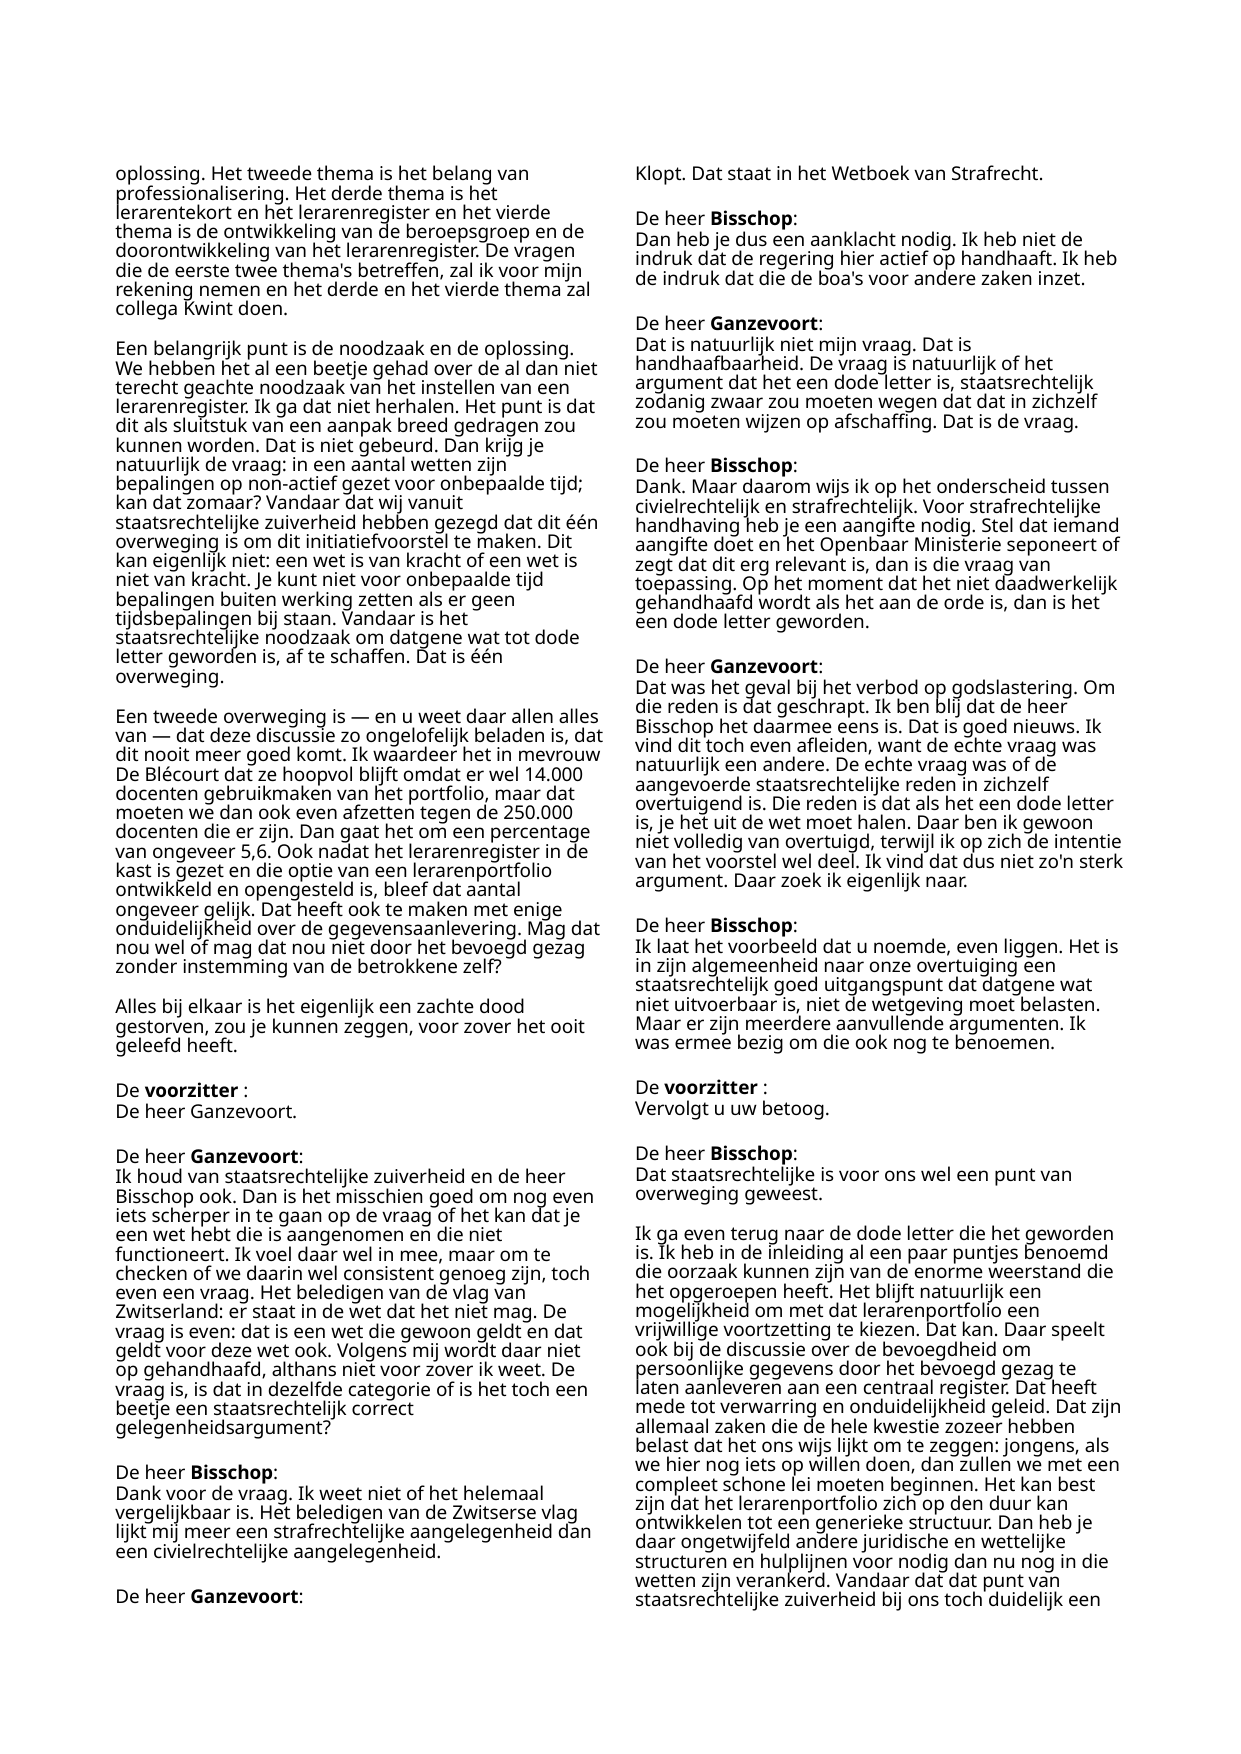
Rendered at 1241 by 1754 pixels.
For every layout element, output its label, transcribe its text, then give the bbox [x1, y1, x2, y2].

text De heer Bisschop: [115, 1459, 605, 1485]
text Ik laat het voorbeeld dat u noemde, even liggen. Het is in zijn algemeenheid naar onze overtuiging een staatsrechtelijk goed uitgangspunt dat datgene wat niet uitvoerbaar is, niet de wetgeving moet belasten. Maar er zijn meerdere aanvullende argumenten. Ik was ermee bezig om die ook nog te benoemen. [635, 938, 1125, 1053]
text Dat staatsrechtelijke is voor ons wel een punt van overweging geweest. [635, 1166, 1125, 1204]
text Klopt. Dat staat in het Wetboek van Strafrecht. [635, 165, 1125, 184]
text De heer Bisschop: [635, 1140, 1125, 1166]
text oplossing. Het tweede thema is het belang van professionalisering. Het derde thema is het lerarentekort en het lerarenregister en het vierde thema is de ontwikkeling van de beroepsgroep en de doorontwikkeling van het lerarenregister. De vragen die de eerste twee thema's betreffen, zal ik voor mijn rekening nemen en het derde en het vierde thema zal collega Kwint doen. [115, 165, 605, 319]
text De voorzitter : [635, 1074, 1125, 1100]
text De voorzitter : [115, 1077, 605, 1103]
text Dank voor de vraag. Ik weet niet of het helemaal vergelijkbaar is. Het beledigen van de Zwitserse vlag lijkt mij meer een strafrechtelijke aangelegenheid dan een civielrechtelijke aangelegenheid. [115, 1485, 605, 1562]
text Ik ga even terug naar de dode letter die het geworden is. Ik heb in de inleiding al een paar puntjes benoemd die oorzaak kunnen zijn van de enorme weerstand die het opgeroepen heeft. Het blijft natuurlijk een mogelijkheid om met dat lerarenportfolio een vrijwillige voortzetting te kiezen. Dat kan. Daar speelt ook bij de discussie over de bevoegdheid om persoonlijke gegevens door het bevoegd gezag te laten aanleveren aan een centraal register. Dat heeft mede tot verwarring en onduidelijkheid geleid. Dat zijn allemaal zaken die de hele kwestie zozeer hebben belast dat het ons wijs lijkt om te zeggen: jongens, als we hier nog iets op willen doen, dan zullen we met een compleet schone lei moeten beginnen. Het kan best zijn dat het lerarenportfolio zich op den duur kan ontwikkelen tot een generieke structuur. Dan heb je daar ongetwijfeld andere juridische en wettelijke structuren en hulplijnen voor nodig dan nu nog in die wetten zijn verankerd. Vandaar dat dat punt van staatsrechtelijke zuiverheid bij ons toch duidelijk een [635, 1225, 1125, 1610]
text Dank. Maar daarom wijs ik op het onderscheid tussen civielrechtelijk en strafrechtelijk. Voor strafrechtelijke handhaving heb je een aangifte nodig. Stel dat iemand aangifte doet en het Openbaar Ministerie seponeert of zegt dat dit erg relevant is, dan is die vraag van toepassing. Op het moment dat het niet daadwerkelijk gehandhaafd wordt als het aan de orde is, dan is het een dode letter geworden. [635, 478, 1125, 633]
text Dan heb je dus een aanklacht nodig. Ik heb niet de indruk dat de regering hier actief op handhaaft. Ik heb de indruk dat die de boa's voor andere zaken inzet. [635, 231, 1125, 289]
text De heer Bisschop: [635, 912, 1125, 938]
text Ik houd van staatsrechtelijke zuiverheid en de heer Bisschop ook. Dan is het misschien goed om nog even iets scherper in te gaan op de vraag of het kan dat je een wet hebt die is aangenomen en die niet functioneert. Ik voel daar wel in mee, maar om te checken of we daarin wel consistent genoeg zijn, toch even een vraag. Het beledigen van de vlag van Zwitserland: er staat in de wet dat het niet mag. De vraag is even: dat is een wet die gewoon geldt en dat geldt voor deze wet ook. Volgens mij wordt daar niet op gehandhaafd, althans niet voor zover ik weet. De vraag is, is dat in dezelfde categorie of is het toch een beetje een staatsrechtelijk correct gelegenheidsargument? [115, 1168, 605, 1438]
text De heer Ganzevoort: [115, 1143, 605, 1168]
text Vervolgt u uw betoog. [635, 1100, 1125, 1119]
text Dat was het geval bij het verbod op godslastering. Om die reden is dat geschrapt. Ik ben blij dat de heer Bisschop het daarmee eens is. Dat is goed nieuws. Ik vind dit toch even afleiden, want de echte vraag was natuurlijk een andere. De echte vraag was of de aangevoerde staatsrechtelijke reden in zichzelf overtuigend is. Die reden is dat als het een dode letter is, je het uit de wet moet halen. Daar ben ik gewoon niet volledig van overtuigd, terwijl ik op zich de intentie van het voorstel wel deel. Ik vind dat dus niet zo'n sterk argument. Daar zoek ik eigenlijk naar. [635, 679, 1125, 891]
text De heer Ganzevoort: [635, 310, 1125, 336]
text De heer Ganzevoort. [115, 1103, 605, 1122]
text De heer Ganzevoort: [635, 653, 1125, 679]
text De heer Bisschop: [635, 453, 1125, 478]
text Dat is natuurlijk niet mijn vraag. Dat is handhaafbaarheid. De vraag is natuurlijk of het argument dat het een dode letter is, staatsrechtelijk zodanig zwaar zou moeten wegen dat dat in zichzelf zou moeten wijzen op afschaffing. Dat is de vraag. [635, 336, 1125, 432]
text Alles bij elkaar is het eigenlijk een zachte dood gestorven, zou je kunnen zeggen, voor zover het ooit geleefd heeft. [115, 998, 605, 1056]
text Een tweede overweging is — en u weet daar allen alles van — dat deze discussie zo ongelofelijk beladen is, dat dit nooit meer goed komt. Ik waardeer het in mevrouw De Blécourt dat ze hoopvol blijft omdat er wel 14.000 docenten gebruikmaken van het portfolio, maar dat moeten we dan ook even afzetten tegen de 250.000 docenten die er zijn. Dan gaat het om een percentage van ongeveer 5,6. Ook nadat het lerarenregister in de kast is gezet en die optie van een lerarenportfolio ontwikkeld en opengesteld is, bleef dat aantal ongeveer gelijk. Dat heeft ook te maken met enige onduidelijkheid over de gegevensaanlevering. Mag dat nou wel of mag dat nou niet door het bevoegd gezag zonder instemming van de betrokkene zelf? [115, 708, 605, 978]
text De heer Ganzevoort: [115, 1583, 605, 1608]
text Een belangrijk punt is de noodzaak en de oplossing. We hebben het al een beetje gehad over de al dan niet terecht geachte noodzaak van het instellen van een lerarenregister. Ik ga dat niet herhalen. Het punt is dat dit als sluitstuk van een aanpak breed gedragen zou kunnen worden. Dat is niet gebeurd. Dan krijg je natuurlijk de vraag: in een aantal wetten zijn bepalingen op non-actief gezet voor onbepaalde tijd; kan dat zomaar? Vandaar dat wij vanuit staatsrechtelijke zuiverheid hebben gezegd dat dit één overweging is om dit initiatiefvoorstel te maken. Dit kan eigenlijk niet: een wet is van kracht of een wet is niet van kracht. Je kunt niet voor onbepaalde tijd bepalingen buiten werking zetten als er geen tijdsbepalingen bij staan. Vandaar is het staatsrechtelijke noodzaak om datgene wat tot dode letter geworden is, af te schaffen. Dat is één overweging. [115, 340, 605, 687]
text De heer Bisschop: [635, 205, 1125, 231]
